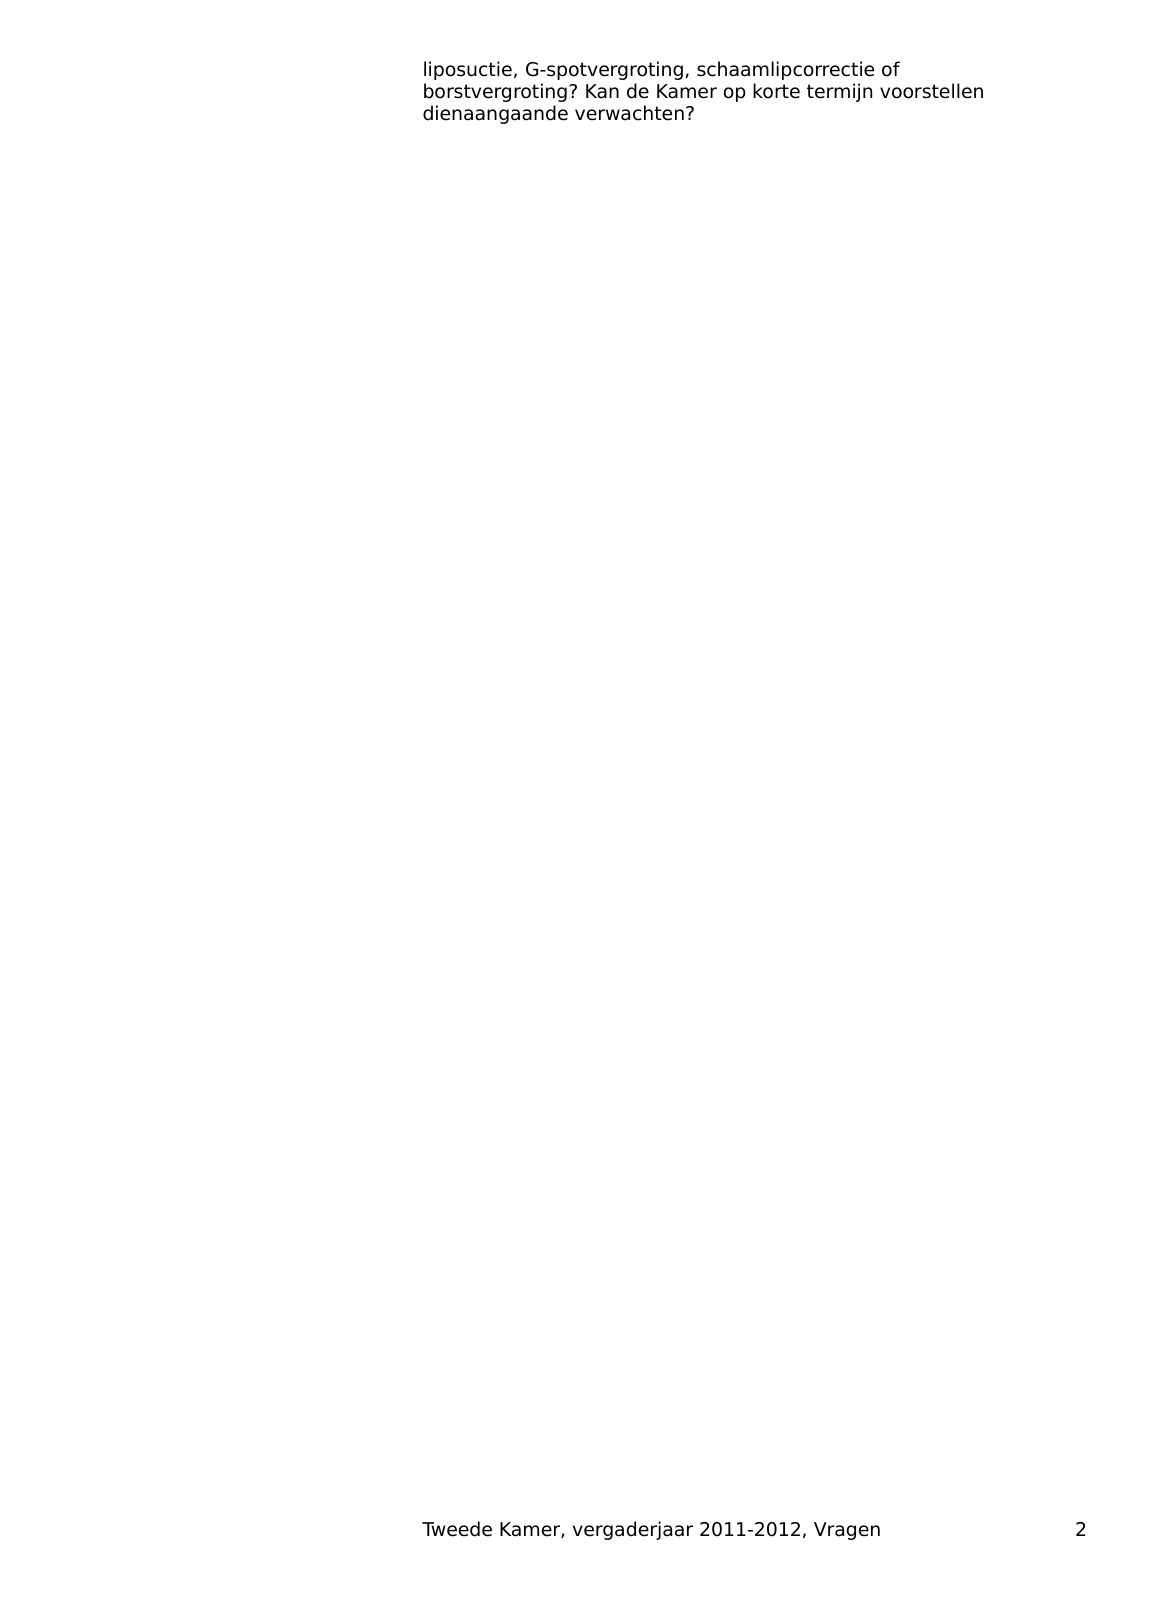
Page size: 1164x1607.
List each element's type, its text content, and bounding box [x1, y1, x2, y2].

text liposuctie, G-spotvergroting, schaamlipcorrectie of borstvergroting? Kan de Kamer op korte termijn voorstellen dienaangaande verwachten? [422, 59, 1087, 125]
